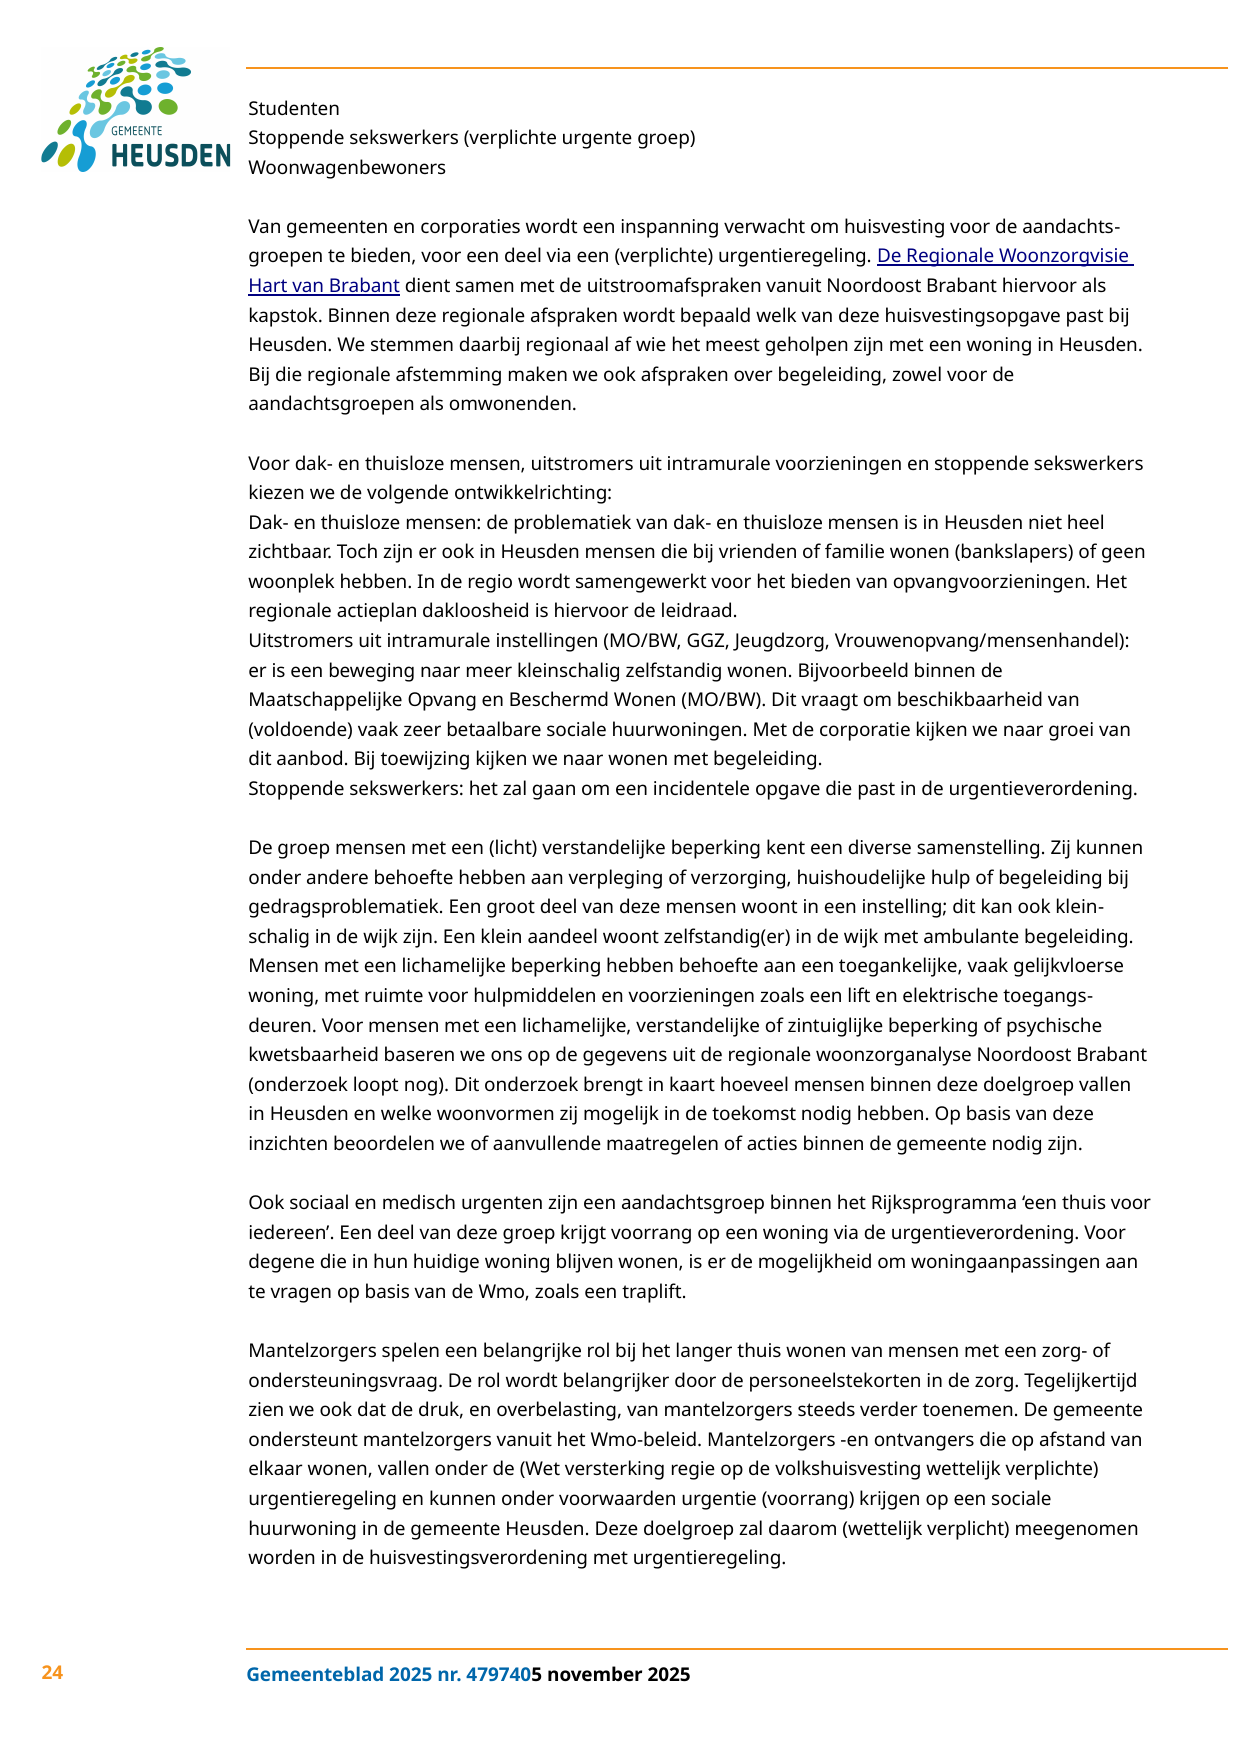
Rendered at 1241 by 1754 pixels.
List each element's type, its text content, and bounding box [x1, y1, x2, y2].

text Mantelzorgers spelen een belangrijke rol bij het langer thuis wonen van mensen met een zorg- of ondersteuningsvraag. De rol wordt belangrijker door de personeelstekorten in de zorg. Tegelijkertijd zien we ook dat de druk, en overbelasting, van mantelzorgers steeds verder toenemen. De gemeente ondersteunt mantelzorgers vanuit het Wmo-beleid. Mantelzorgers -en ontvangers die op afstand van elkaar wonen, vallen onder de (Wet versterking regie op de volkshuisvesting wettelijk verplichte) urgentieregeling en kunnen onder voorwaarden urgentie (voorrang) krijgen op een sociale huurwoning in de gemeente Heusden. Deze doelgroep zal daarom (wettelijk verplicht) meegenomen worden in de huisvestingsverordening met urgentieregeling. [248, 1337, 1152, 1570]
text Voor dak- en thuisloze mensen, uitstromers uit intramurale voorzieningen en stoppende sekswerkers kiezen we de volgende ontwikkelrichting: [248, 450, 1152, 505]
text Uitstromers uit intramurale instellingen (MO/BW, GGZ, Jeugdzorg, Vrouwenopvang/­mensen­handel): er is een beweging naar meer kleinschalig zelfstandig wonen. Bijvoorbeeld binnen de Maatschappelijke Opvang en Beschermd Wonen (MO/BW). Dit vraagt om beschikbaarheid van (voldoende) vaak zeer betaalbare sociale huurwoningen. Met de corporatie kijken we naar groei van dit aanbod. Bij toewijzing kijken we naar wonen met begeleiding. [248, 627, 1152, 771]
text Dak- en thuisloze mensen: de problematiek van dak- en thuisloze mensen is in Heusden niet heel zichtbaar. Toch zijn er ook in Heusden mensen die bij vrienden of familie wonen (bankslapers) of geen woonplek hebben. In de regio wordt samengewerkt voor het bieden van opvang­voorzieningen. Het regionale actieplan dakloosheid is hiervoor de leidraad. [248, 509, 1152, 623]
text Stoppende sekswerkers: het zal gaan om een incidentele opgave die past in de urgentie­verordening. [248, 775, 1152, 801]
picture [41, 47, 231, 172]
text Ook sociaal en medisch urgenten zijn een aandachtsgroep binnen het Rijksprogramma ‘een thuis voor iedereen’. Een deel van deze groep krijgt voorrang op een woning via de urgentieverordening. Voor degene die in hun huidige woning blijven wonen, is er de mogelijkheid om woningaanpassingen aan te vragen op basis van de Wmo, zoals een traplift. [248, 1189, 1152, 1304]
text Woonwagenbewoners [248, 154, 1152, 180]
text Studenten [248, 95, 1152, 121]
text Van gemeenten en corporaties wordt een inspanning verwacht om huisvesting voor de aandachts­groepen te bieden, voor een deel via een (verplichte) urgentieregeling. De Regionale Woonzorgvisie Hart van Brabant dient samen met de uitstroomafspraken vanuit Noordoost Brabant hiervoor als kapstok. Binnen deze regionale afspraken wordt bepaald welk van deze huisvestings­opgave past bij Heusden. We stemmen daarbij regionaal af wie het meest geholpen zijn met een woning in Heusden. Bij die regionale afstemming maken we ook afspraken over begeleiding, zowel voor de aandachtsgroepen als omwonenden. [248, 213, 1152, 416]
text Stoppende sekswerkers (verplichte urgente groep) [248, 124, 1152, 150]
text De groep mensen met een (licht) verstandelijke beperking kent een diverse samenstelling. Zij kunnen onder andere behoefte hebben aan verpleging of verzorging, huishoudelijke hulp of begeleiding bij gedragsproblematiek. Een groot deel van deze mensen woont in een instelling; dit kan ook klein­schalig in de wijk zijn. Een klein aandeel woont zelfstandig(er) in de wijk met ambulante begeleiding. Mensen met een lichamelijke beperking hebben behoefte aan een toegankelijke, vaak gelijkvloerse woning, met ruimte voor hulpmiddelen en voorzieningen zoals een lift en elektrische toegangs­deuren. Voor mensen met een lichamelijke, verstandelijke of zintuiglijke beperking of psychische kwets­baar­heid baseren we ons op de gegevens uit de regionale woonzorganalyse Noordoost Brabant (onderzoek loopt nog). Dit onderzoek brengt in kaart hoeveel mensen binnen deze doelgroep vallen in Heusden en welke woonvormen zij mogelijk in de toekomst nodig hebben. Op basis van deze inzichten beoordelen we of aanvullende maatregelen of acties binnen de gemeente nodig zijn. [248, 834, 1152, 1156]
